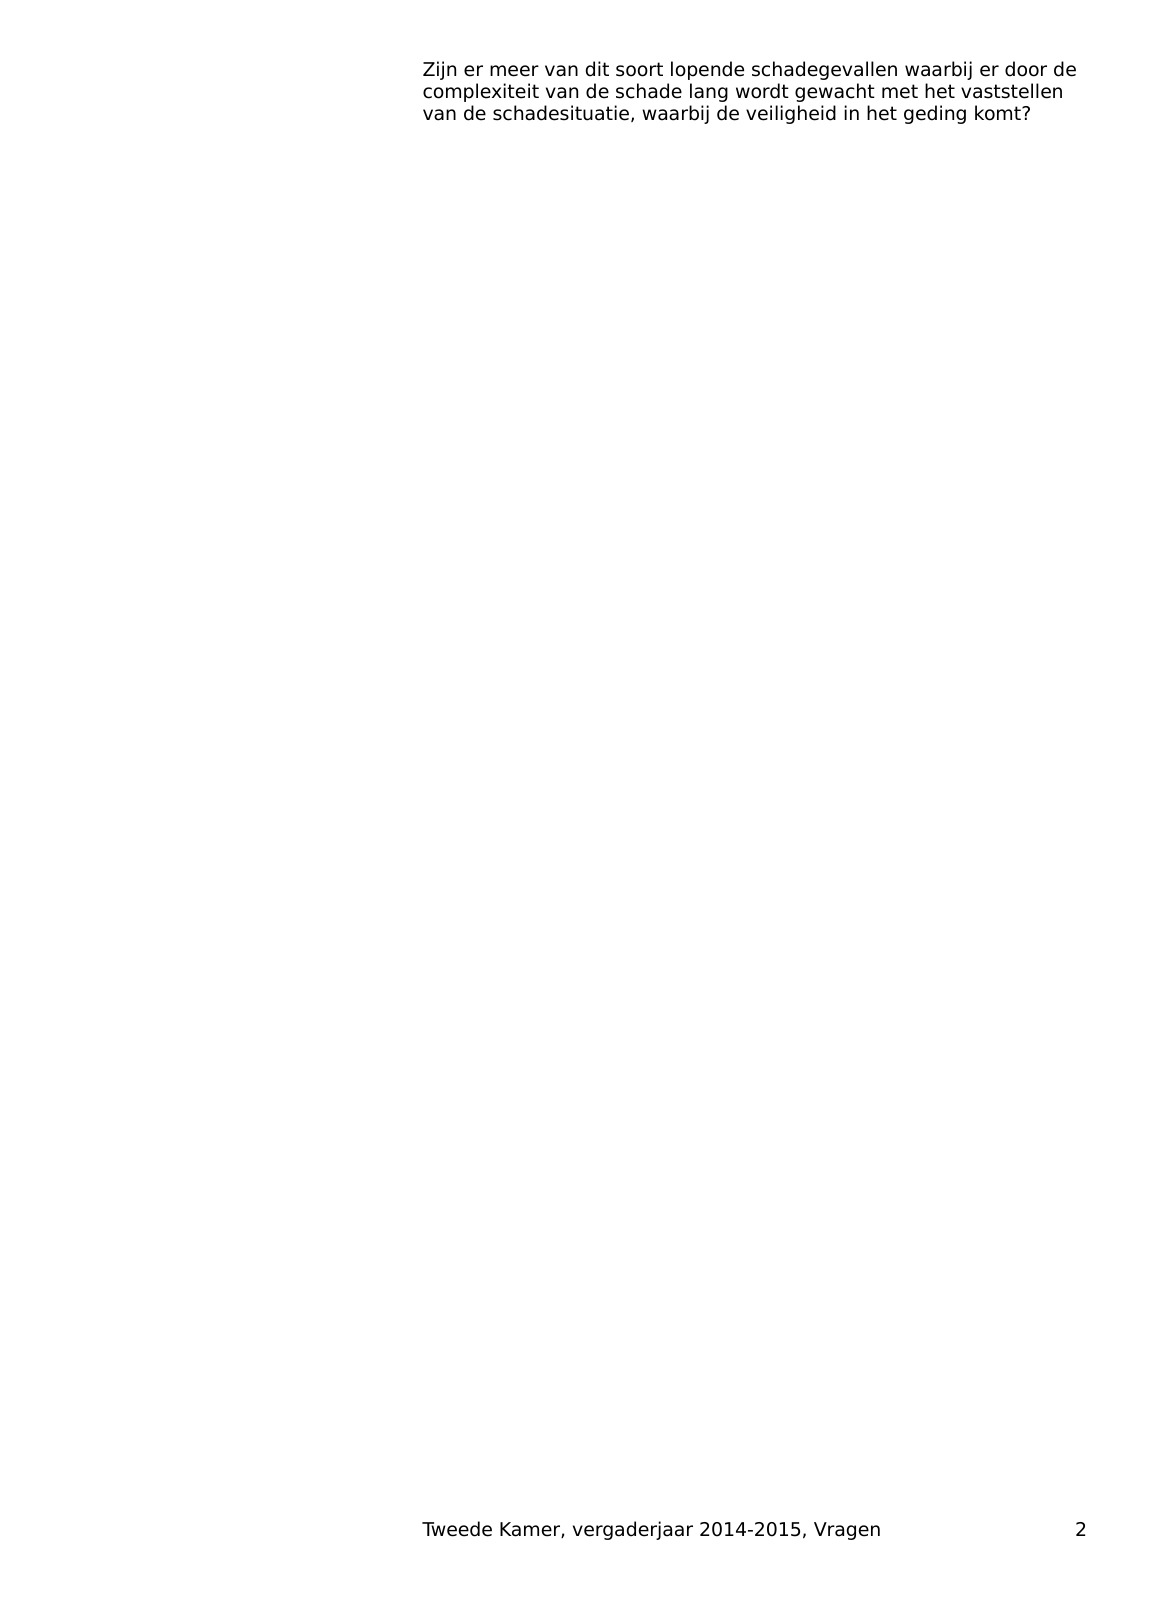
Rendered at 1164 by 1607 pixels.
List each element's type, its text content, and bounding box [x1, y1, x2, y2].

text Zijn er meer van dit soort lopende schadegevallen waarbij er door de complexiteit van de schade lang wordt gewacht met het vaststellen van de schadesituatie, waarbij de veiligheid in het geding komt? [422, 59, 1087, 125]
